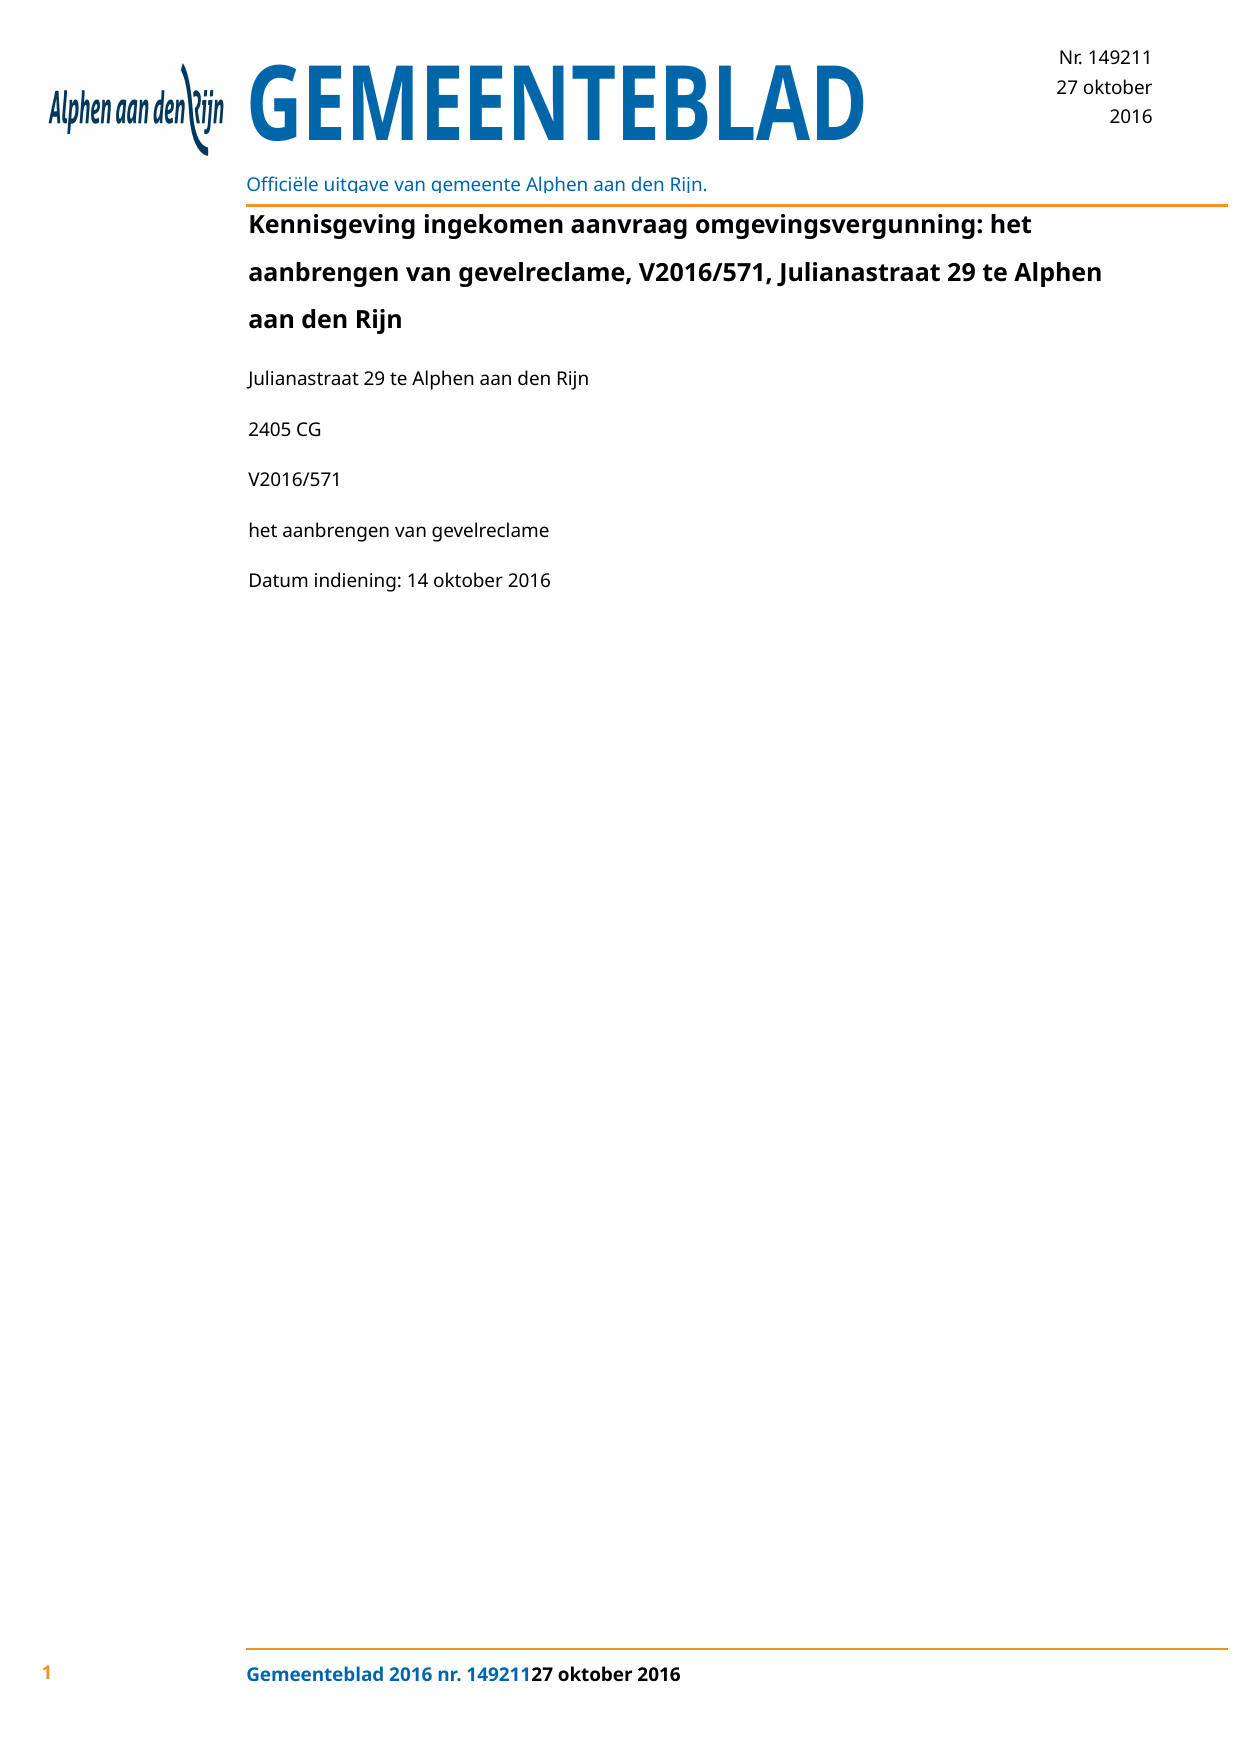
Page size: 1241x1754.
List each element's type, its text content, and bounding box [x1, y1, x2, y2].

text Julianastraat 29 te Alphen aan den Rijn [248, 366, 1152, 391]
text Datum indiening: 14 oktober 2016 [248, 567, 1152, 593]
text 2405 CG [248, 416, 1152, 442]
text V2016/571 [248, 466, 1152, 492]
text het aanbrengen van gevelreclame [248, 517, 1152, 542]
picture [41, 47, 231, 172]
text Kennisgeving ingekomen aanvraag omgevingsvergunning: het aanbrengen van gevelreclame, V2016/571, Julianastraat 29 te Alphen aan den Rijn [248, 207, 1152, 336]
